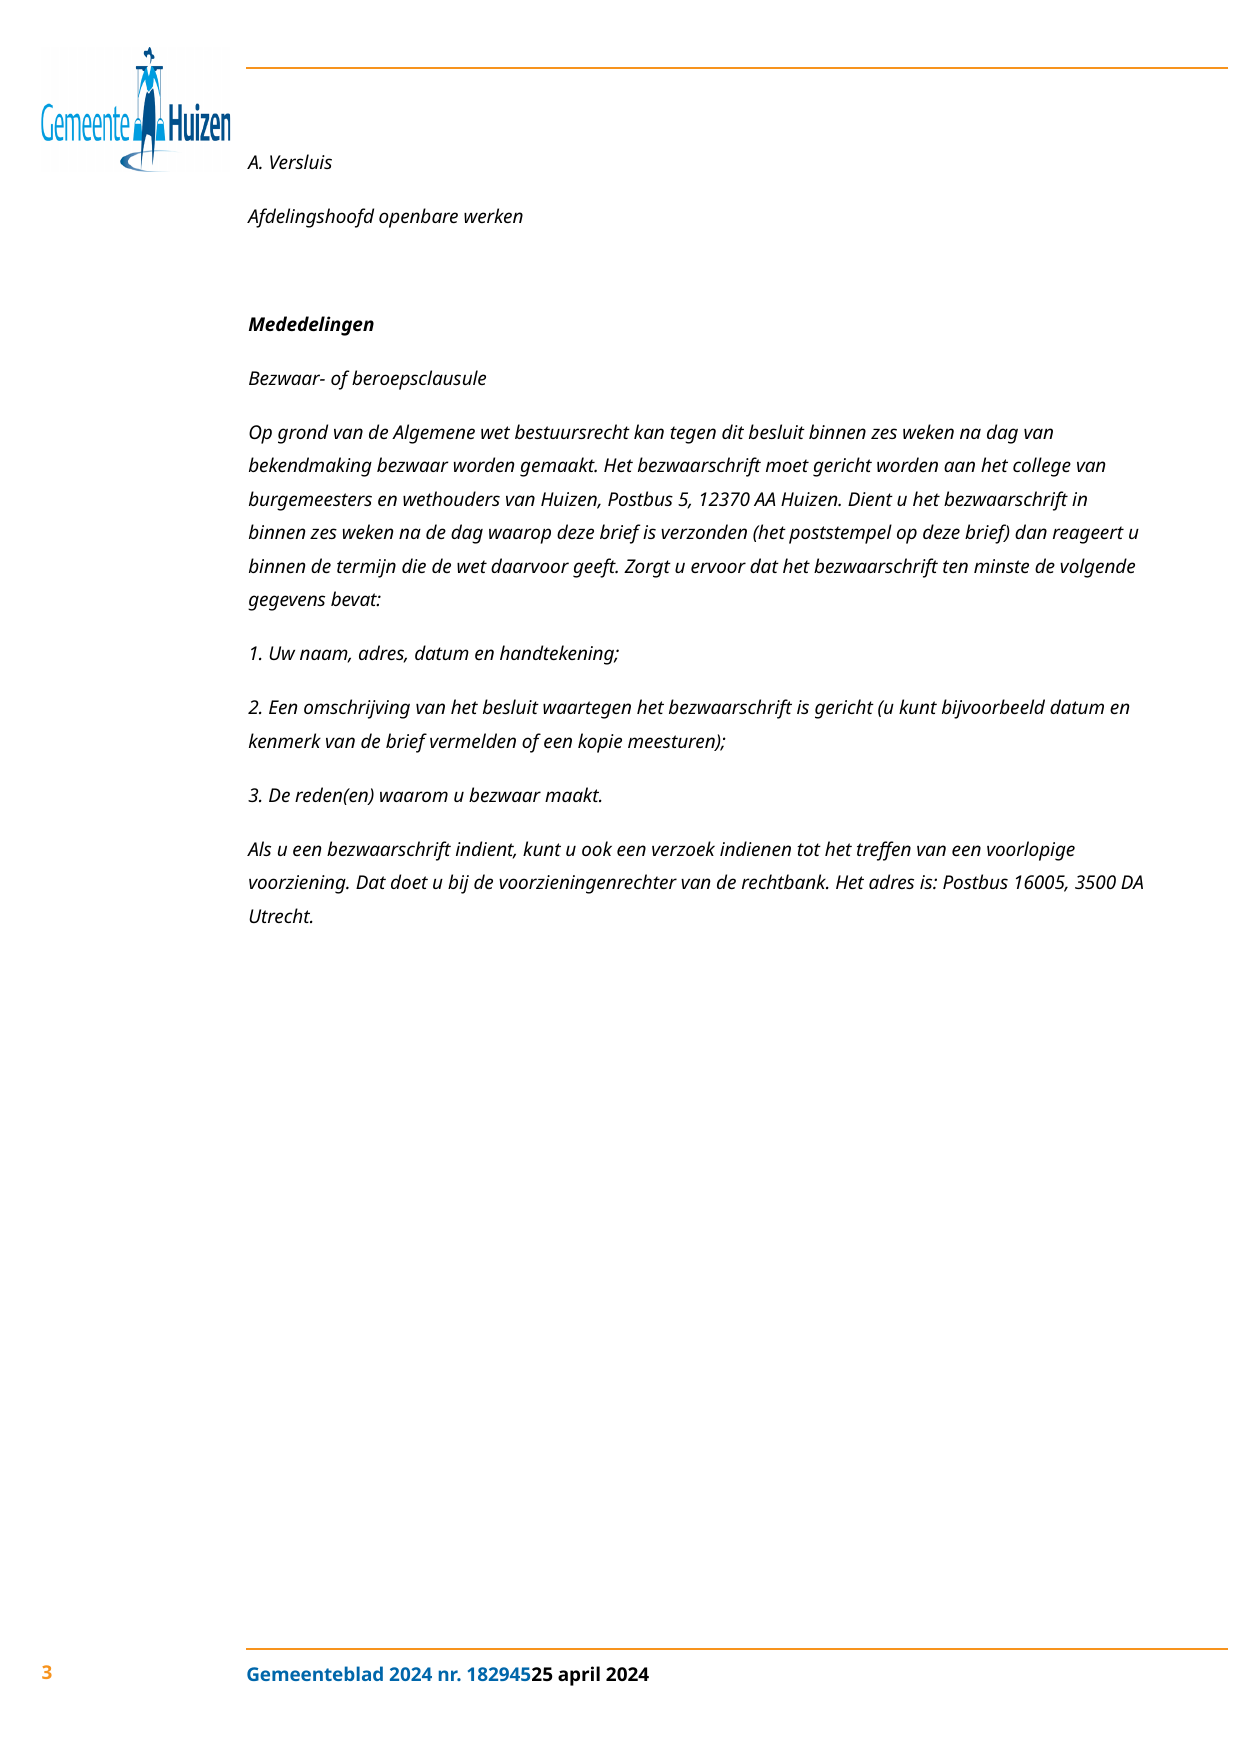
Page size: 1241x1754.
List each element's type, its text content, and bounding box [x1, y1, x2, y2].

text 2. Een omschrijving van het besluit waartegen het bezwaarschrift is gericht (u kunt bijvoorbeeld datum en kenmerk van de brief vermelden of een kopie meesturen); [248, 694, 1152, 754]
text Als u een bezwaarschrift indient, kunt u ook een verzoek indienen tot het treffen van een voorlopige voorziening. Dat doet u bij de voorzieningenrechter van de rechtbank. Het adres is: Postbus 16005, 3500 DA Utrecht. [248, 836, 1152, 929]
text 1. Uw naam, adres, datum en handtekening; [248, 640, 1152, 666]
text Bezwaar- of beroepsclausule [248, 365, 1152, 391]
text Op grond van de Algemene wet bestuursrecht kan tegen dit besluit binnen zes weken na dag van bekendmaking bezwaar worden gemaakt. Het bezwaarschrift moet gericht worden aan het college van burgemeesters en wethouders van Huizen, Postbus 5, 12370 AA Huizen. Dient u het bezwaarschrift in binnen zes weken na de dag waarop deze brief is verzonden (het poststempel op deze brief) dan reageert u binnen de termijn die de wet daarvoor geeft. Zorgt u ervoor dat het bezwaarschrift ten minste de volgende gegevens bevat: [248, 419, 1152, 612]
text Afdelingshoofd openbare werken [248, 203, 1152, 229]
text Mededelingen [248, 311, 1152, 337]
picture [41, 47, 231, 172]
text A. Versluis [248, 149, 1152, 174]
text 3. De reden(en) waarom u bezwaar maakt. [248, 782, 1152, 808]
